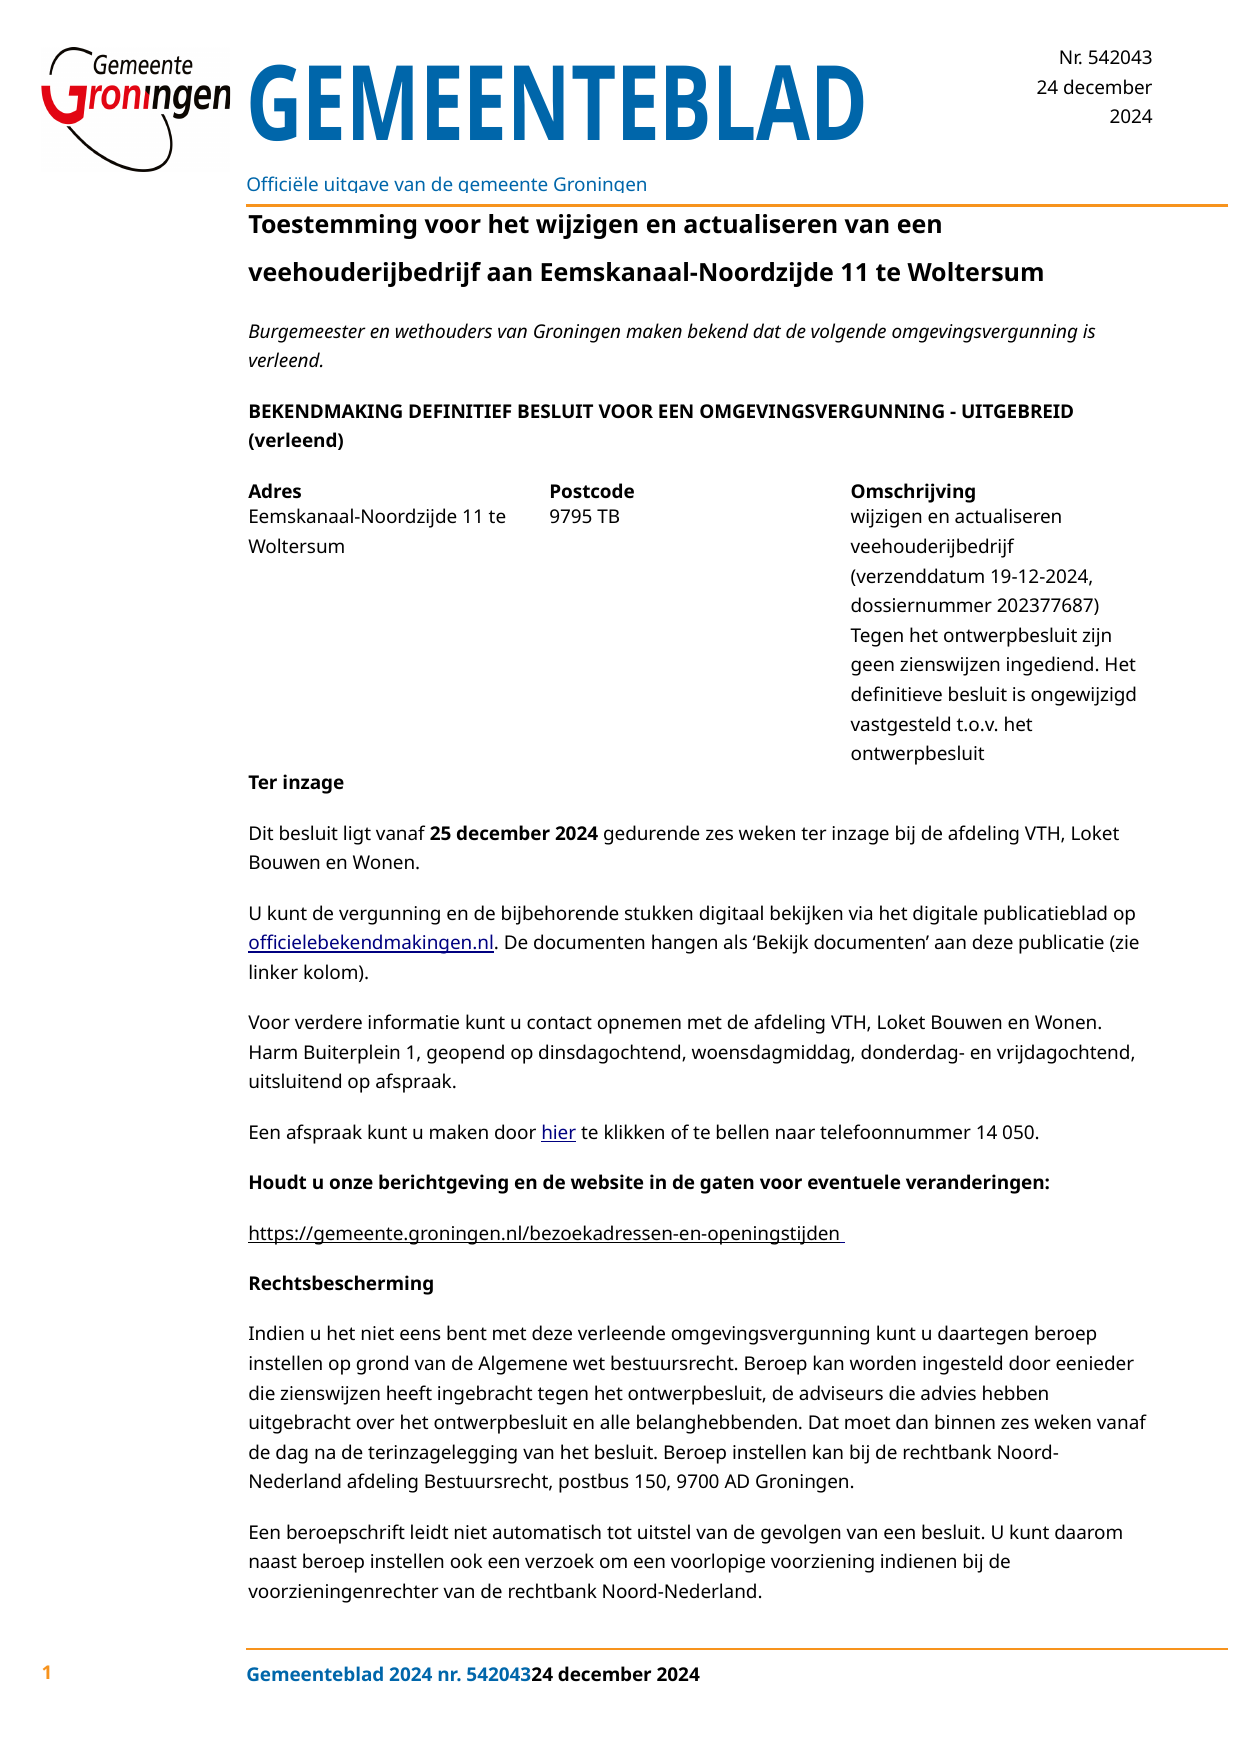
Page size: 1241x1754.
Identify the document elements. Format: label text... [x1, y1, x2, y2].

text U kunt de vergunning en de bijbehorende stukken digitaal bekijken via het digitale publicatieblad op officielebekendmakingen.nl. De documenten hangen als ‘Bekijk documenten’ aan deze publicatie (zie linker kolom). [248, 900, 1152, 985]
text Een beroepschrift leidt niet automatisch tot uitstel van de gevolgen van een besluit. U kunt daarom naast beroep instellen ook een verzoek om een voorlopige voorziening indienen bij de voorzieningenrechter van de rechtbank Noord-Nederland. [248, 1519, 1152, 1604]
text Dit besluit ligt vanaf 25 december 2024 gedurende zes weken ter inzage bij de afdeling VTH, Loket Bouwen en Wonen. [248, 820, 1152, 875]
text Houdt u onze berichtgeving en de website in de gaten voor eventuele veranderingen: [248, 1169, 1152, 1195]
text Ter inzage [248, 769, 1152, 795]
table_cell 9795 TB [549, 504, 850, 766]
text Rechtsbescherming [248, 1270, 1152, 1296]
table_header Adres [248, 478, 549, 504]
picture [41, 47, 231, 172]
table_header Postcode [549, 478, 850, 504]
text Indien u het niet eens bent met deze verleende omgevingsvergunning kunt u daartegen beroep instellen op grond van de Algemene wet bestuursrecht. Beroep kan worden ingesteld door eenieder die zienswijzen heeft ingebracht tegen het ontwerpbesluit, de adviseurs die advies hebben uitgebracht over het ontwerpbesluit en alle belanghebbenden. Dat moet dan binnen zes weken vanaf de dag na de terinzagelegging van het besluit. Beroep instellen kan bij de rechtbank Noord-Nederland afdeling Bestuursrecht, postbus 150, 9700 AD Groningen. [248, 1321, 1152, 1494]
table_cell Eemskanaal-Noordzijde 11 te Woltersum [248, 504, 549, 766]
table_header Omschrijving [850, 478, 1152, 504]
text BEKENDMAKING DEFINITIEF BESLUIT VOOR EEN OMGEVINGSVERGUNNING - UITGEBREID (verleend) [248, 398, 1152, 453]
text Toestemming voor het wijzigen en actualiseren van een veehouderijbedrijf aan Eemskanaal-Noordzijde 11 te Woltersum [248, 207, 1152, 288]
text Een afspraak kunt u maken door hier te klikken of te bellen naar telefoonnummer 14 050. [248, 1119, 1152, 1145]
table_cell wijzigen en actualiseren veehouderijbedrijf (verzenddatum 19-12-2024, dossiernummer 202377687) Tegen het ontwerpbesluit zijn geen zienswijzen ingediend. Het definitieve besluit is ongewijzigd vastgesteld t.o.v. het ontwerpbesluit [850, 504, 1152, 766]
text https://gemeente.groningen.nl/bezoekadressen-en-openingstijden [248, 1220, 1152, 1246]
text Voor verdere informatie kunt u contact opnemen met de afdeling VTH, Loket Bouwen en Wonen. Harm Buiterplein 1, geopend op dinsdagochtend, woensdagmiddag, donderdag- en vrijdagochtend, uitsluitend op afspraak. [248, 1009, 1152, 1094]
text Burgemeester en wethouders van Groningen maken bekend dat de volgende omgevingsvergunning is verleend. [248, 318, 1152, 373]
